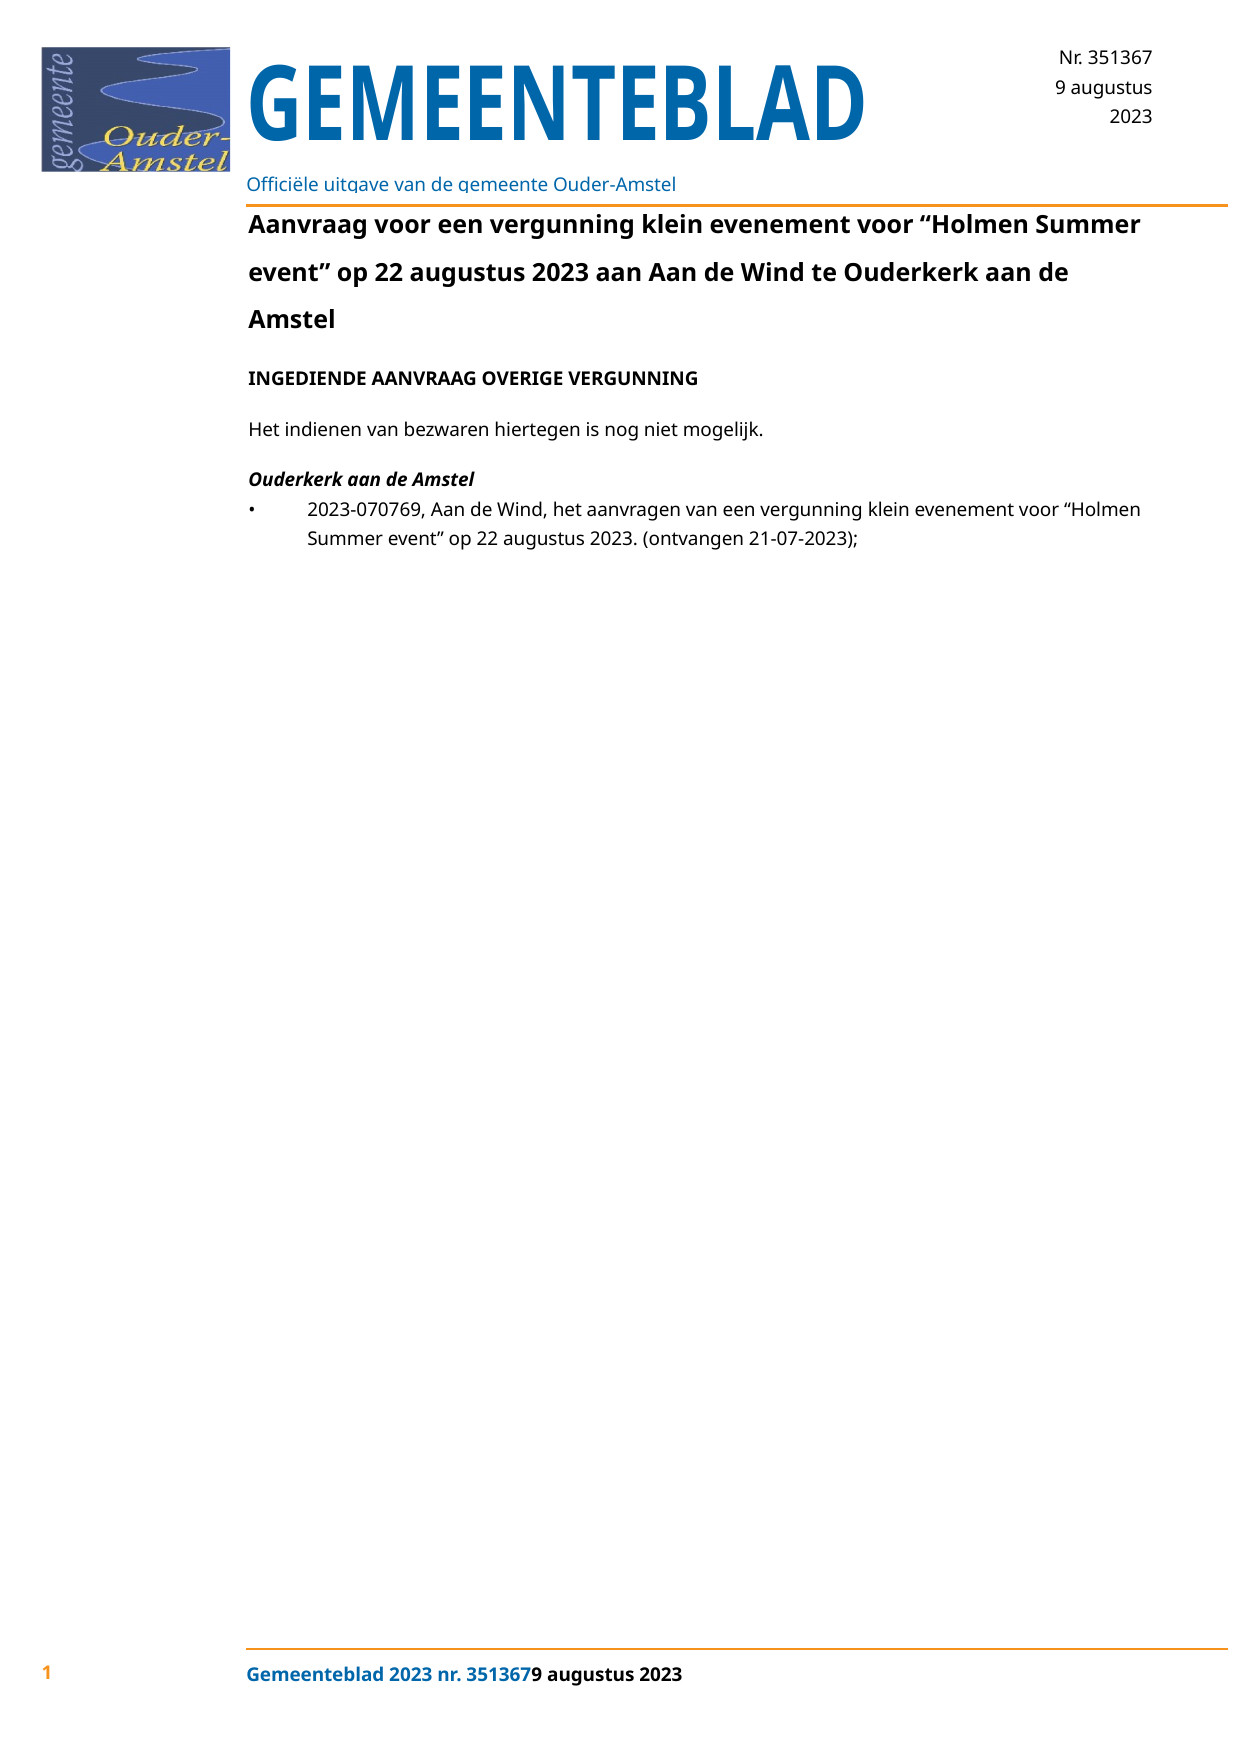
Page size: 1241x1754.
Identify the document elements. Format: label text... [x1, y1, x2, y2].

text INGEDIENDE AANVRAAG OVERIGE VERGUNNING [248, 366, 1152, 391]
text Aanvraag voor een vergunning klein evenement voor “Holmen Summer event” op 22 augustus 2023 aan Aan de Wind te Ouderkerk aan de Amstel [248, 207, 1152, 336]
picture [41, 47, 231, 172]
list 2023-070769, Aan de Wind, het aanvragen van een vergunning klein evenement voor “Holmen Summer event” op 22 augustus 2023. (ontvangen 21-07-2023); [248, 496, 1152, 551]
text Het indienen van bezwaren hiertegen is nog niet mogelijk. [248, 416, 1152, 442]
text Ouderkerk aan de Amstel [248, 466, 1152, 492]
